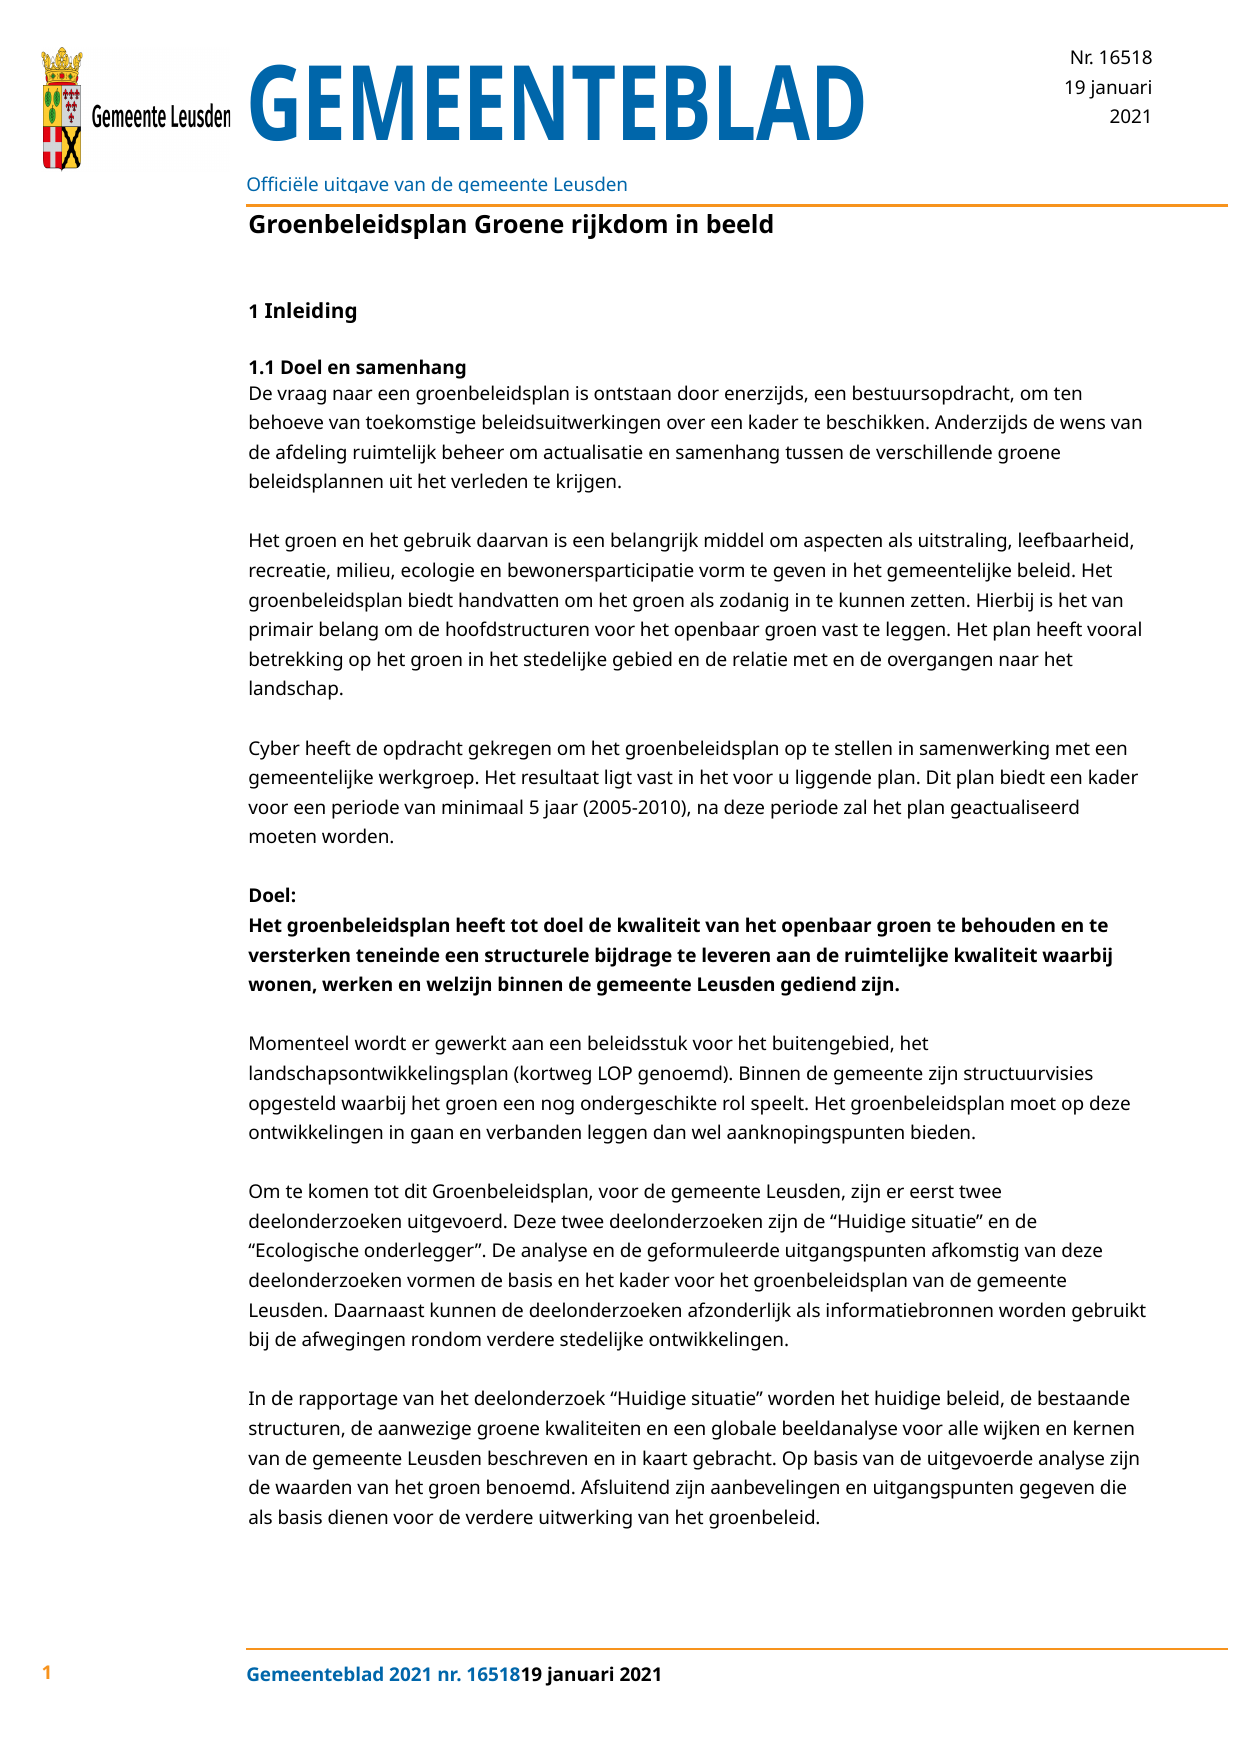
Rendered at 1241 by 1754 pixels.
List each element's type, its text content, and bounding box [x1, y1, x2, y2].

text Om te komen tot dit Groenbeleidsplan, voor de gemeente Leusden, zijn er eerst twee deelonderzoeken uitgevoerd. Deze twee deelonderzoeken zijn de “Huidige situatie” en de “Ecologische onderlegger”. De analyse en de geformuleerde uitgangspunten afkomstig van deze deelonderzoeken vormen de basis en het kader voor het groenbeleidsplan van de gemeente Leusden. Daarnaast kunnen de deelonderzoeken afzonderlijk als informatiebronnen worden gebruikt bij de afwegingen rondom verdere stedelijke ontwikkelingen. [248, 1178, 1152, 1352]
picture [41, 47, 231, 172]
text 1 Inleiding [248, 296, 1152, 324]
text Momenteel wordt er gewerkt aan een beleidsstuk voor het buitengebied, het landschapsontwikkelingsplan (kortweg LOP genoemd). Binnen de gemeente zijn structuurvisies opgesteld waarbij het groen een nog ondergeschikte rol speelt. Het groenbeleidsplan moet op deze ontwikkelingen in gaan en verbanden leggen dan wel aanknopingspunten bieden. [248, 1031, 1152, 1145]
text In de rapportage van het deelonderzoek “Huidige situatie” worden het huidige beleid, de bestaande structuren, de aanwezige groene kwaliteiten en een globale beeldanalyse voor alle wijken en kernen van de gemeente Leusden beschreven en in kaart gebracht. Op basis van de uitgevoerde analyse zijn de waarden van het groen benoemd. Afsluitend zijn aanbevelingen en uitgangspunten gegeven die als basis dienen voor de verdere uitwerking van het groenbeleid. [248, 1386, 1152, 1530]
text 1.1 Doel en samenhang [248, 354, 1152, 380]
text De vraag naar een groenbeleidsplan is ontstaan door enerzijds, een bestuursopdracht, om ten behoeve van toekomstige beleidsuitwerkingen over een kader te beschikken. Anderzijds de wens van de afdeling ruimtelijk beheer om actualisatie en samenhang tussen de verschillende groene beleidsplannen uit het verleden te krijgen. [248, 380, 1152, 494]
text Doel: [248, 883, 1152, 908]
text Het groenbeleidsplan heeft tot doel de kwaliteit van het openbaar groen te behouden en te versterken teneinde een structurele bijdrage te leveren aan de ruimtelijke kwaliteit waarbij wonen, werken en welzijn binnen de gemeente Leusden gediend zijn. [248, 912, 1152, 997]
text Groenbeleidsplan Groene rijkdom in beeld [248, 207, 1152, 241]
text Het groen en het gebruik daarvan is een belangrijk middel om aspecten als uitstraling, leefbaarheid, recreatie, milieu, ecologie en bewonersparticipatie vorm te geven in het gemeentelijke beleid. Het groenbeleidsplan biedt handvatten om het groen als zodanig in te kunnen zetten. Hierbij is het van primair belang om de hoofdstructuren voor het openbaar groen vast te leggen. Het plan heeft vooral betrekking op het groen in het stedelijke gebied en de relatie met en de overgangen naar het landschap. [248, 528, 1152, 701]
text Cyber heeft de opdracht gekregen om het groenbeleidsplan op te stellen in samenwerking met een gemeentelijke werkgroep. Het resultaat ligt vast in het voor u liggende plan. Dit plan biedt een kader voor een periode van minimaal 5 jaar (2005-2010), na deze periode zal het plan geactualiseerd moeten worden. [248, 735, 1152, 849]
